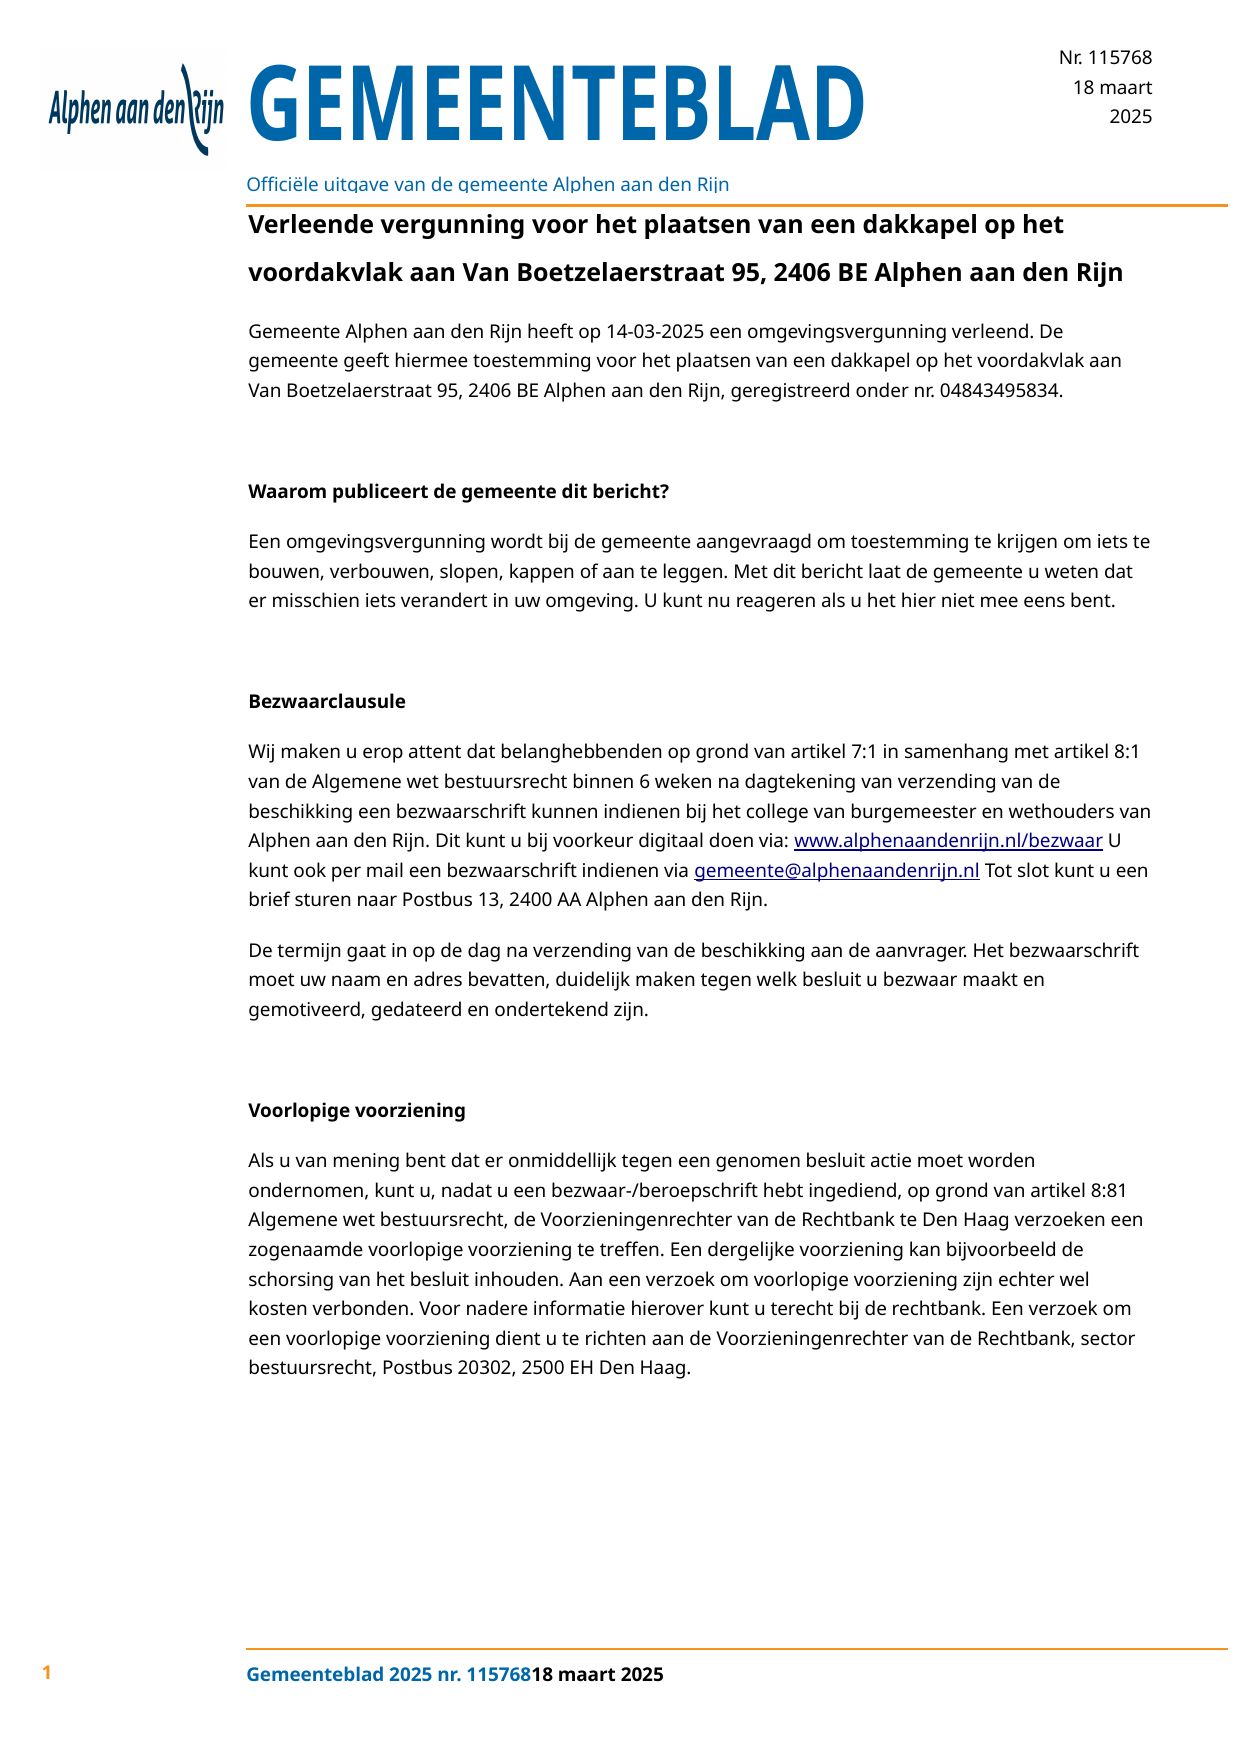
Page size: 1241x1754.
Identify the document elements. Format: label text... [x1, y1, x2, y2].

text Voorlopige voorziening [248, 1097, 1152, 1123]
text De termijn gaat in op de dag na verzending van de beschikking aan de aanvrager. Het bezwaarschrift moet uw naam en adres bevatten, duidelijk maken tegen welk besluit u bezwaar maakt en gemotiveerd, gedateerd en ondertekend zijn. [248, 937, 1152, 1022]
text Waarom publiceert de gemeente dit bericht? [248, 478, 1152, 504]
text Bezwaarclausule [248, 688, 1152, 714]
text Een omgevingsvergunning wordt bij de gemeente aangevraagd om toestemming te krijgen om iets te bouwen, verbouwen, slopen, kappen of aan te leggen. Met dit bericht laat de gemeente u weten dat er misschien iets verandert in uw omgeving. U kunt nu reageren als u het hier niet mee eens bent. [248, 528, 1152, 613]
picture [41, 47, 231, 172]
text Gemeente Alphen aan den Rijn heeft op 14-03-2025 een omgevingsvergunning verleend. De gemeente geeft hiermee toestemming voor het plaatsen van een dakkapel op het voordakvlak aan Van Boetzelaerstraat 95, 2406 BE Alphen aan den Rijn, geregistreerd onder nr. 04843495834. [248, 318, 1152, 403]
text Wij maken u erop attent dat belanghebbenden op grond van artikel 7:1 in samenhang met artikel 8:1 van de Algemene wet bestuursrecht binnen 6 weken na dagtekening van verzending van de beschikking een bezwaarschrift kunnen indienen bij het college van burgemeester en wethouders van Alphen aan den Rijn. Dit kunt u bij voorkeur digitaal doen via: www.alphenaandenrijn.nl/bezwaar U kunt ook per mail een bezwaarschrift indienen via gemeente@alphenaandenrijn.nl Tot slot kunt u een brief sturen naar Postbus 13, 2400 AA Alphen aan den Rijn. [248, 739, 1152, 912]
text Als u van mening bent dat er onmiddellijk tegen een genomen besluit actie moet worden ondernomen, kunt u, nadat u een bezwaar-/beroepschrift hebt ingediend, op grond van artikel 8:81 Algemene wet bestuursrecht, de Voorzieningenrechter van de Rechtbank te Den Haag verzoeken een zogenaamde voorlopige voorziening te treffen. Een dergelijke voorziening kan bijvoorbeeld de schorsing van het besluit inhouden. Aan een verzoek om voorlopige voorziening zijn echter wel kosten verbonden. Voor nadere informatie hierover kunt u terecht bij de rechtbank. Een verzoek om een voorlopige voorziening dient u te richten aan de Voorzieningenrechter van de Rechtbank, sector bestuursrecht, Postbus 20302, 2500 EH Den Haag. [248, 1147, 1152, 1380]
text Verleende vergunning voor het plaatsen van een dakkapel op het voordakvlak aan Van Boetzelaerstraat 95, 2406 BE Alphen aan den Rijn [248, 207, 1152, 288]
